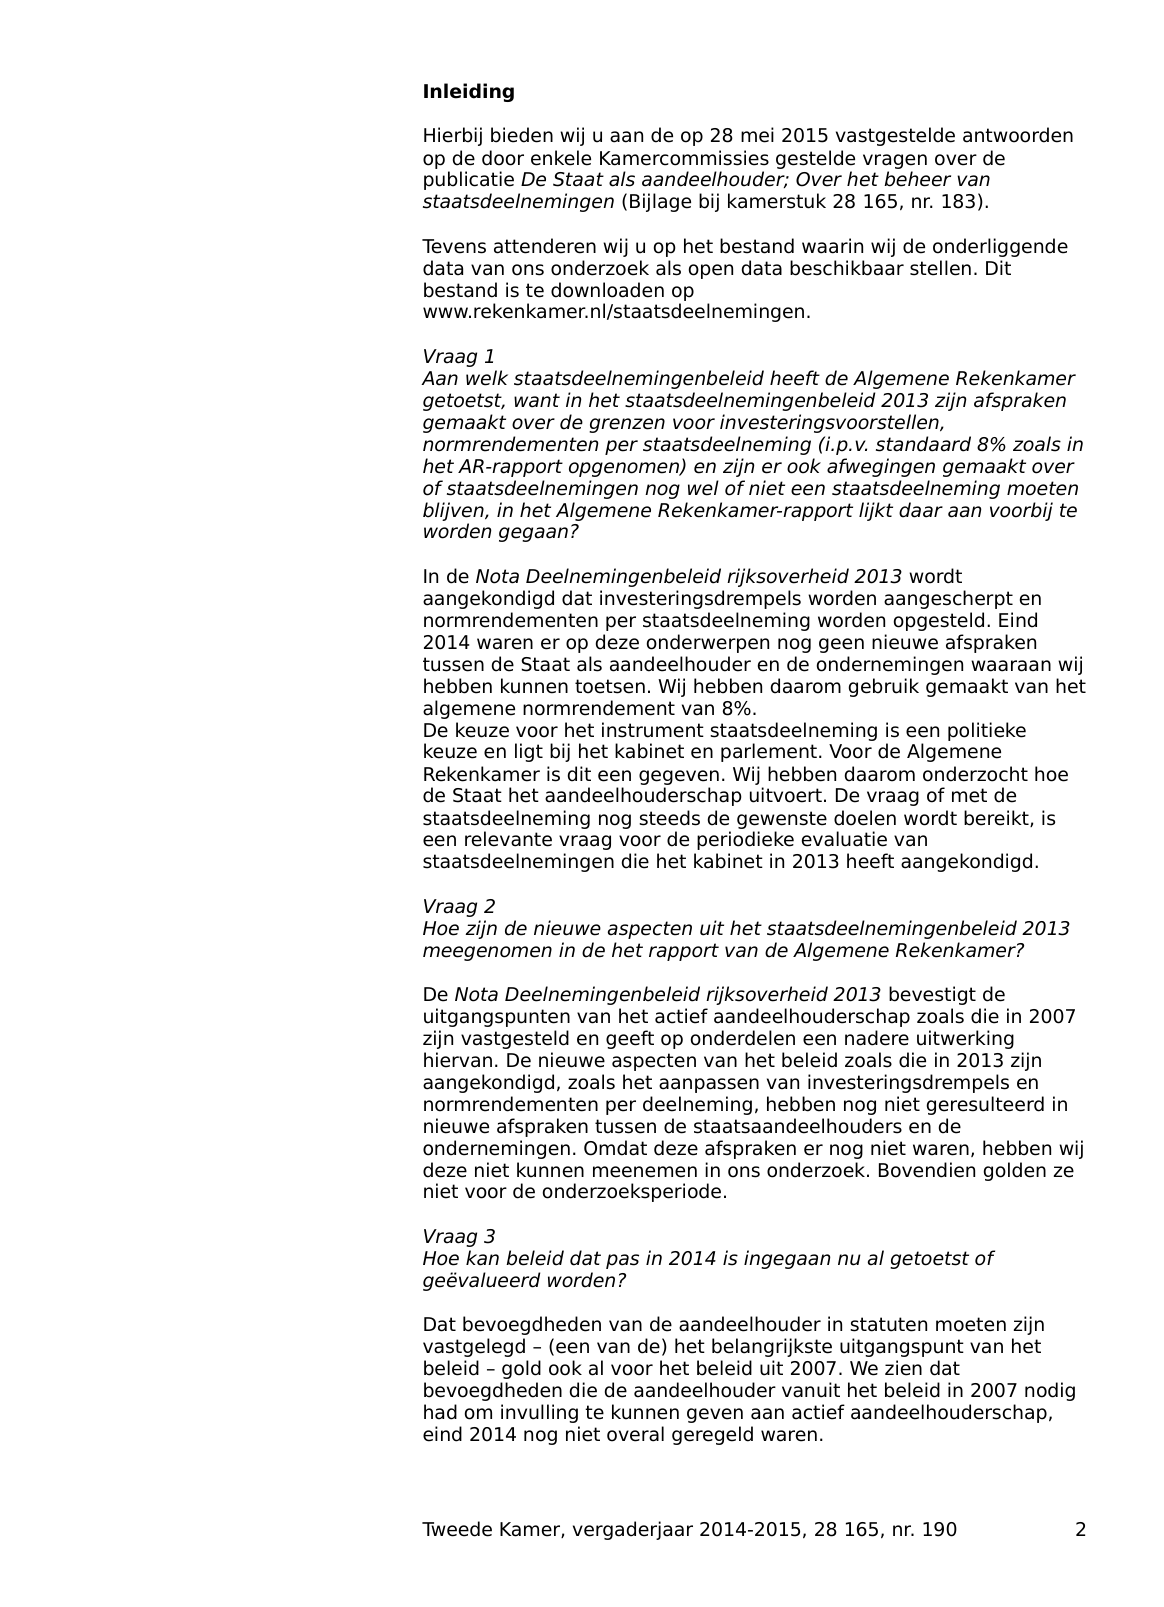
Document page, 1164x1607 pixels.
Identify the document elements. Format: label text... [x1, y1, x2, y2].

text Hoe kan beleid dat pas in 2014 is ingegaan nu al getoetst of geëvalueerd worden? [422, 1248, 1087, 1292]
text Hoe zijn de nieuwe aspecten uit het staatsdeelnemingenbeleid 2013 meegenomen in de het rapport van de Algemene Rekenkamer? [422, 917, 1087, 961]
text Vraag 1 [422, 346, 1087, 368]
text De Nota Deelnemingenbeleid rijksoverheid 2013 bevestigt de uitgangspunten van het actief aandeelhouderschap zoals die in 2007 zijn vastgesteld en geeft op onderdelen een nadere uitwerking hiervan. De nieuwe aspecten van het beleid zoals die in 2013 zijn aangekondigd, zoals het aanpassen van investeringsdrempels en normrendementen per deelneming, hebben nog niet geresulteerd in nieuwe afspraken tussen de staatsaandeelhouders en de ondernemingen. Omdat deze afspraken er nog niet waren, hebben wij deze niet kunnen meenemen in ons onderzoek. Bovendien golden ze niet voor de onderzoeksperiode. [422, 984, 1087, 1203]
subtitle Inleiding [422, 81, 1087, 103]
text Tevens attenderen wij u op het bestand waarin wij de onderliggende data van ons onderzoek als open data beschikbaar stellen. Dit bestand is te downloaden op www.rekenkamer.nl/staatsdeelnemingen. [422, 236, 1087, 323]
text Aan welk staatsdeelnemingenbeleid heeft de Algemene Rekenkamer getoetst, want in het staatsdeelnemingenbeleid 2013 zijn afspraken gemaakt over de grenzen voor investeringsvoorstellen, normrendementen per staatsdeelneming (i.p.v. standaard 8% zoals in het AR-rapport opgenomen) en zijn er ook afwegingen gemaakt over of staatsdeelnemingen nog wel of niet een staatsdeelneming moeten blijven, in het Algemene Rekenkamer-rapport lijkt daar aan voorbij te worden gegaan? [422, 368, 1087, 543]
text Hierbij bieden wij u aan de op 28 mei 2015 vastgestelde antwoorden op de door enkele Kamercommissies gestelde vragen over de publicatie De Staat als aandeelhouder; Over het beheer van staatsdeelnemingen (Bijlage bij kamerstuk 28 165, nr. 183). [422, 125, 1087, 213]
text Vraag 2 [422, 896, 1087, 917]
text In de Nota Deelnemingenbeleid rijksoverheid 2013 wordt aangekondigd dat investeringsdrempels worden aangescherpt en normrendementen per staatsdeelneming worden opgesteld. Eind 2014 waren er op deze onderwerpen nog geen nieuwe afspraken tussen de Staat als aandeelhouder en de ondernemingen waaraan wij hebben kunnen toetsen. Wij hebben daarom gebruik gemaakt van het algemene normrendement van 8%. [422, 566, 1087, 719]
text Dat bevoegdheden van de aandeelhouder in statuten moeten zijn vastgelegd – (een van de) het belangrijkste uitgangspunt van het beleid – gold ook al voor het beleid uit 2007. We zien dat bevoegdheden die de aandeelhouder vanuit het beleid in 2007 nodig had om invulling te kunnen geven aan actief aandeelhouderschap, eind 2014 nog niet overal geregeld waren. [422, 1314, 1087, 1446]
text Vraag 3 [422, 1226, 1087, 1248]
text De keuze voor het instrument staatsdeelneming is een politieke keuze en ligt bij het kabinet en parlement. Voor de Algemene Rekenkamer is dit een gegeven. Wij hebben daarom onderzocht hoe de Staat het aandeelhouderschap uitvoert. De vraag of met de staatsdeelneming nog steeds de gewenste doelen wordt bereikt, is een relevante vraag voor de periodieke evaluatie van staatsdeelnemingen die het kabinet in 2013 heeft aangekondigd. [422, 719, 1087, 873]
